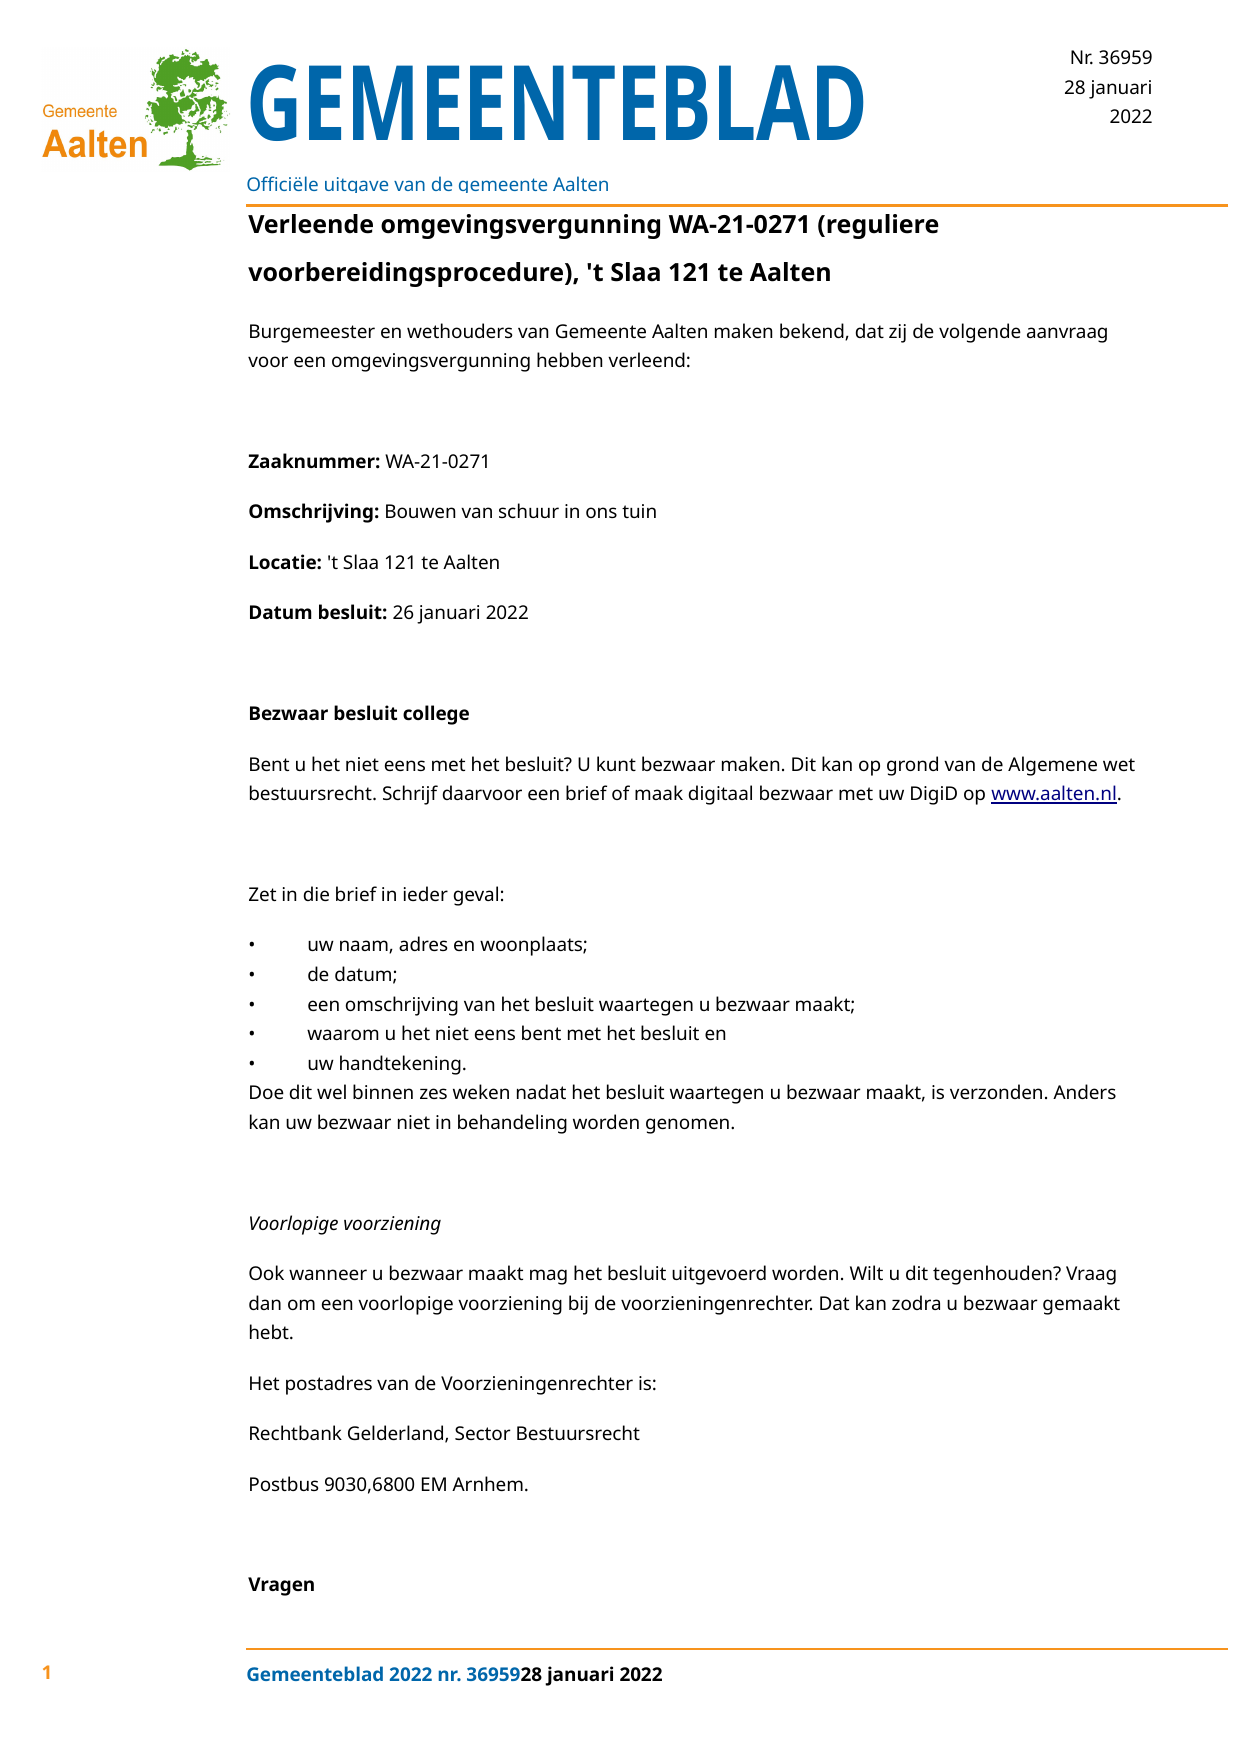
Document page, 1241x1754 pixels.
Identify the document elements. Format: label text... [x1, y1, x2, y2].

text Datum besluit: 26 januari 2022 [248, 599, 1152, 625]
list waarom u het niet eens bent met het besluit en [248, 1020, 1152, 1046]
text Locatie: 't Slaa 121 te Aalten [248, 549, 1152, 575]
list uw handtekening. [248, 1050, 1152, 1076]
text Postbus 9030,6800 EM Arnhem. [248, 1471, 1152, 1497]
text Zaaknummer: WA-21-0271 [248, 448, 1152, 474]
list uw naam, adres en woonplaats; [248, 932, 1152, 957]
text Voorlopige voorziening [248, 1210, 1152, 1236]
list de datum; [248, 961, 1152, 987]
text Vragen [248, 1572, 1152, 1597]
picture [41, 47, 231, 172]
text Bezwaar besluit college [248, 700, 1152, 726]
text Het postadres van de Voorzieningenrechter is: [248, 1370, 1152, 1396]
text Burgemeester en wethouders van Gemeente Aalten maken bekend, dat zij de volgende aanvraag voor een omgevingsvergunning hebben verleend: [248, 318, 1152, 373]
text Rechtbank Gelderland, Sector Bestuursrecht [248, 1420, 1152, 1446]
list een omschrijving van het besluit waartegen u bezwaar maakt; [248, 991, 1152, 1017]
text Verleende omgevingsvergunning WA-21-0271 (reguliere voorbereidingsprocedure), 't Slaa 121 te Aalten [248, 207, 1152, 288]
text Ook wanneer u bezwaar maakt mag het besluit uitgevoerd worden. Wilt u dit tegenhouden? Vraag dan om een voorlopige voorziening bij de voorzieningenrechter. Dat kan zodra u bezwaar gemaakt hebt. [248, 1260, 1152, 1345]
text Zet in die brief in ieder geval: [248, 881, 1152, 907]
text Bent u het niet eens met het besluit? U kunt bezwaar maken. Dit kan op grond van de Algemene wet bestuursrecht. Schrijf daarvoor een brief of maak digitaal bezwaar met uw DigiD op www.aalten.nl. [248, 751, 1152, 806]
text Doe dit wel binnen zes weken nadat het besluit waartegen u bezwaar maakt, is verzonden. Anders kan uw bezwaar niet in behandeling worden genomen. [248, 1079, 1152, 1135]
text Omschrijving: Bouwen van schuur in ons tuin [248, 499, 1152, 524]
